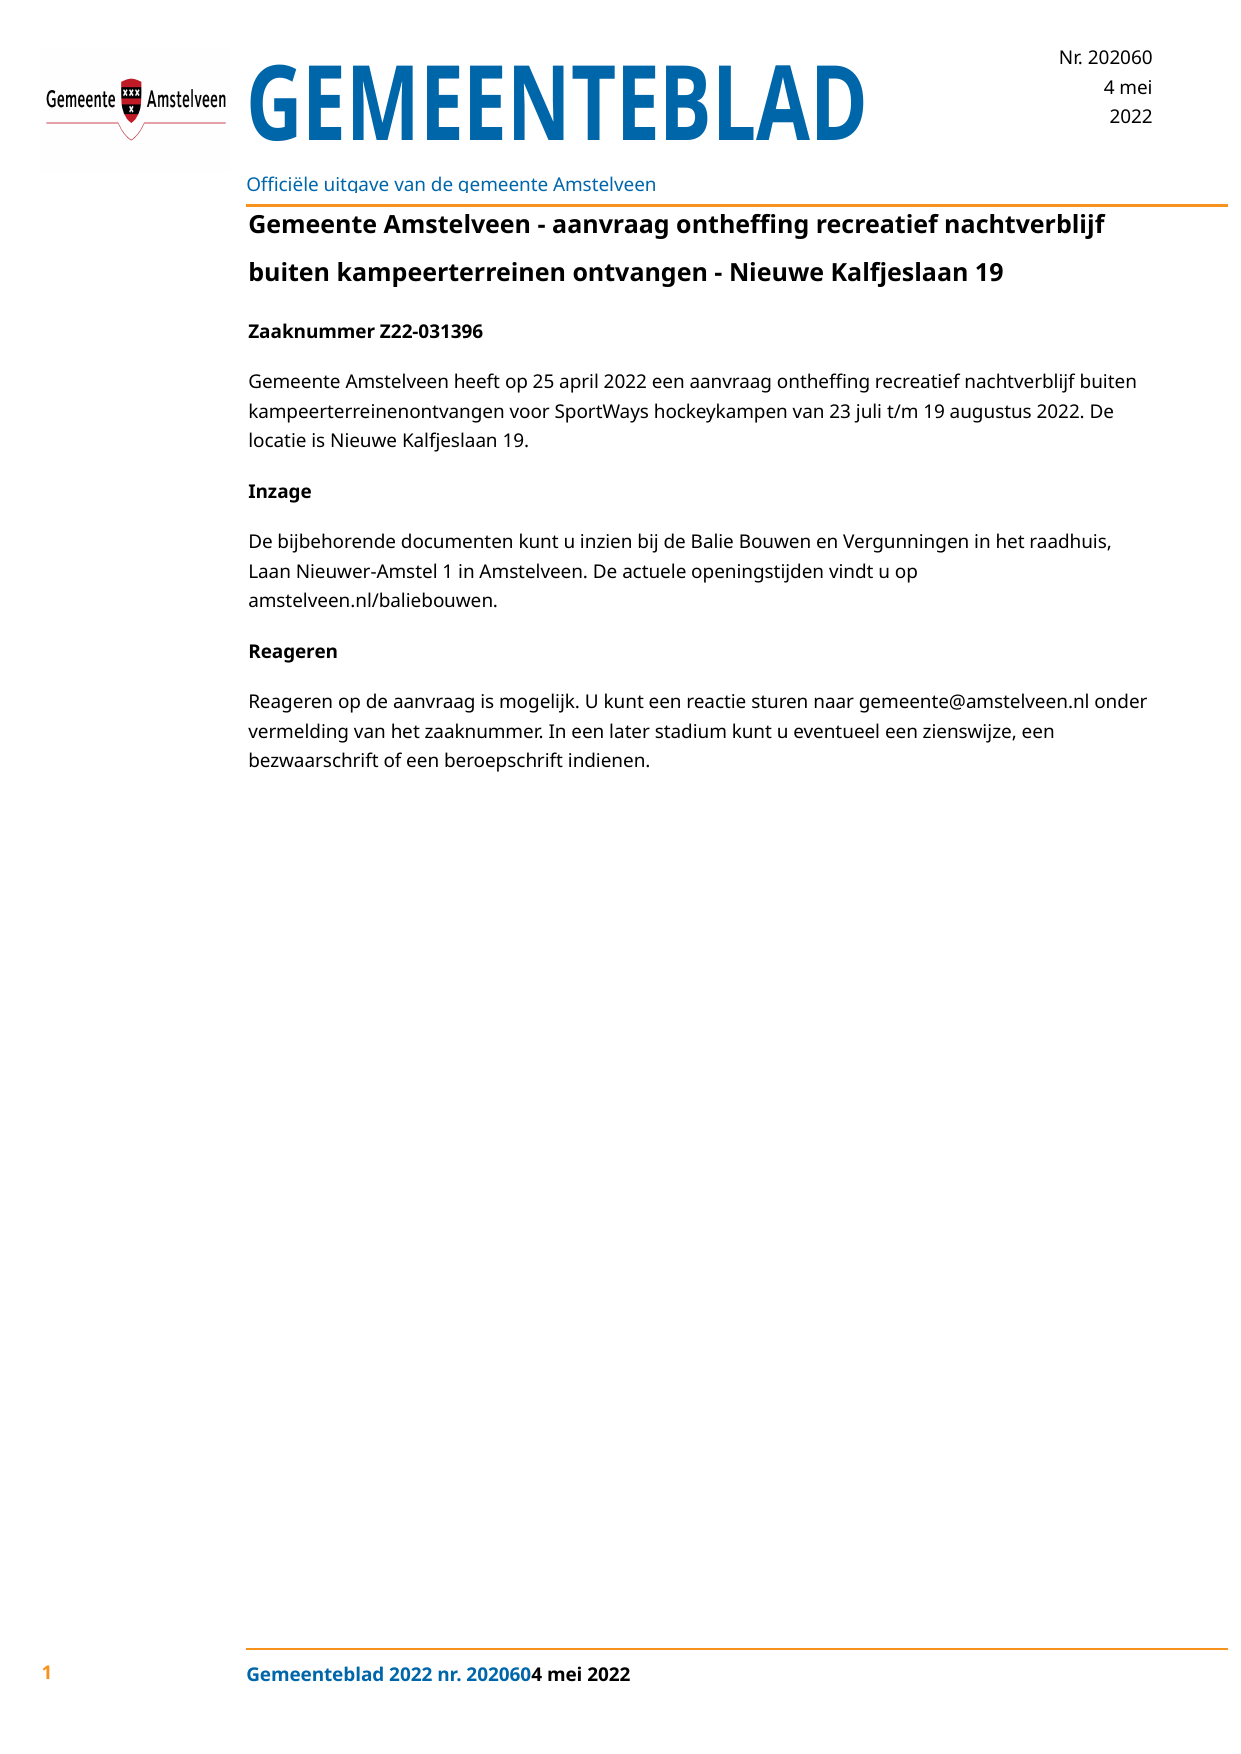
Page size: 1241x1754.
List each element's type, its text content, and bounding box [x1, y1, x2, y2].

text Inzage [248, 478, 1152, 504]
picture [41, 47, 231, 172]
text Zaaknummer Z22-031396 [248, 318, 1152, 344]
text Gemeente Amstelveen - aanvraag ontheffing recreatief nachtverblijf buiten kampeerterreinen ontvangen - Nieuwe Kalfjeslaan 19 [248, 207, 1152, 288]
text Reageren [248, 638, 1152, 664]
text Reageren op de aanvraag is mogelijk. U kunt een reactie sturen naar gemeente@amstelveen.nl onder vermelding van het zaaknummer. In een later stadium kunt u eventueel een zienswijze, een bezwaarschrift of een beroepschrift indienen. [248, 688, 1152, 773]
text Gemeente Amstelveen heeft op 25 april 2022 een aanvraag ontheffing recreatief nachtverblijf buiten kampeerterreinenontvangen voor SportWays hockeykampen van 23 juli t/m 19 augustus 2022. De locatie is Nieuwe Kalfjeslaan 19. [248, 368, 1152, 453]
text De bijbehorende documenten kunt u inzien bij de Balie Bouwen en Vergunningen in het raadhuis, Laan Nieuwer-Amstel 1 in Amstelveen. De actuele openingstijden vindt u op amstelveen.nl/baliebouwen. [248, 528, 1152, 613]
